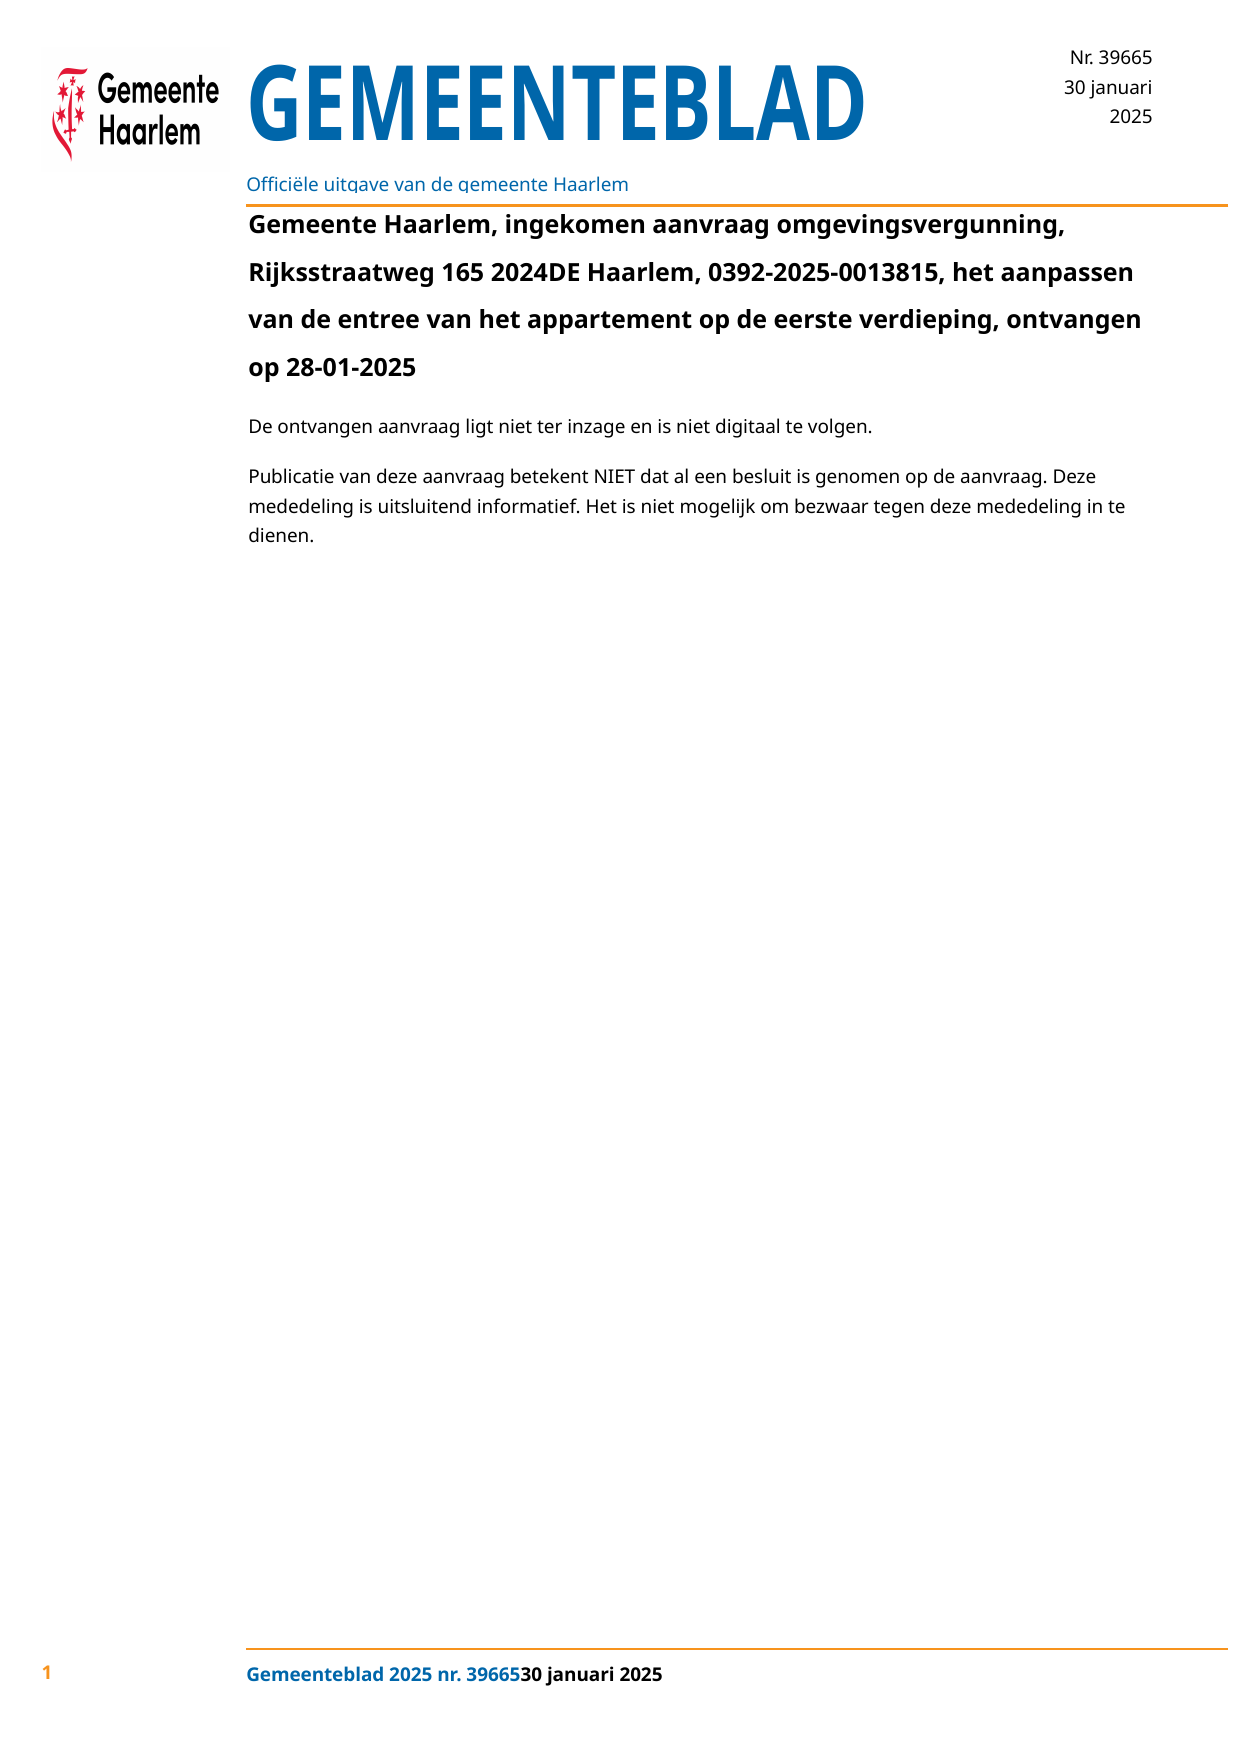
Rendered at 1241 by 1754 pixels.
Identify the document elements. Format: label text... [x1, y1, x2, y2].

text Publicatie van deze aanvraag betekent NIET dat al een besluit is genomen op de aanvraag. Deze mededeling is uitsluitend informatief. Het is niet mogelijk om bezwaar tegen deze mededeling in te dienen. [248, 463, 1152, 548]
text De ontvangen aanvraag ligt niet ter inzage en is niet digitaal te volgen. [248, 413, 1152, 439]
picture [41, 47, 231, 172]
text Gemeente Haarlem, ingekomen aanvraag omgevingsvergunning, Rijksstraatweg 165 2024DE Haarlem, 0392-2025-0013815, het aanpassen van de entree van het appartement op de eerste verdieping, ontvangen op 28-01-2025 [248, 207, 1152, 384]
